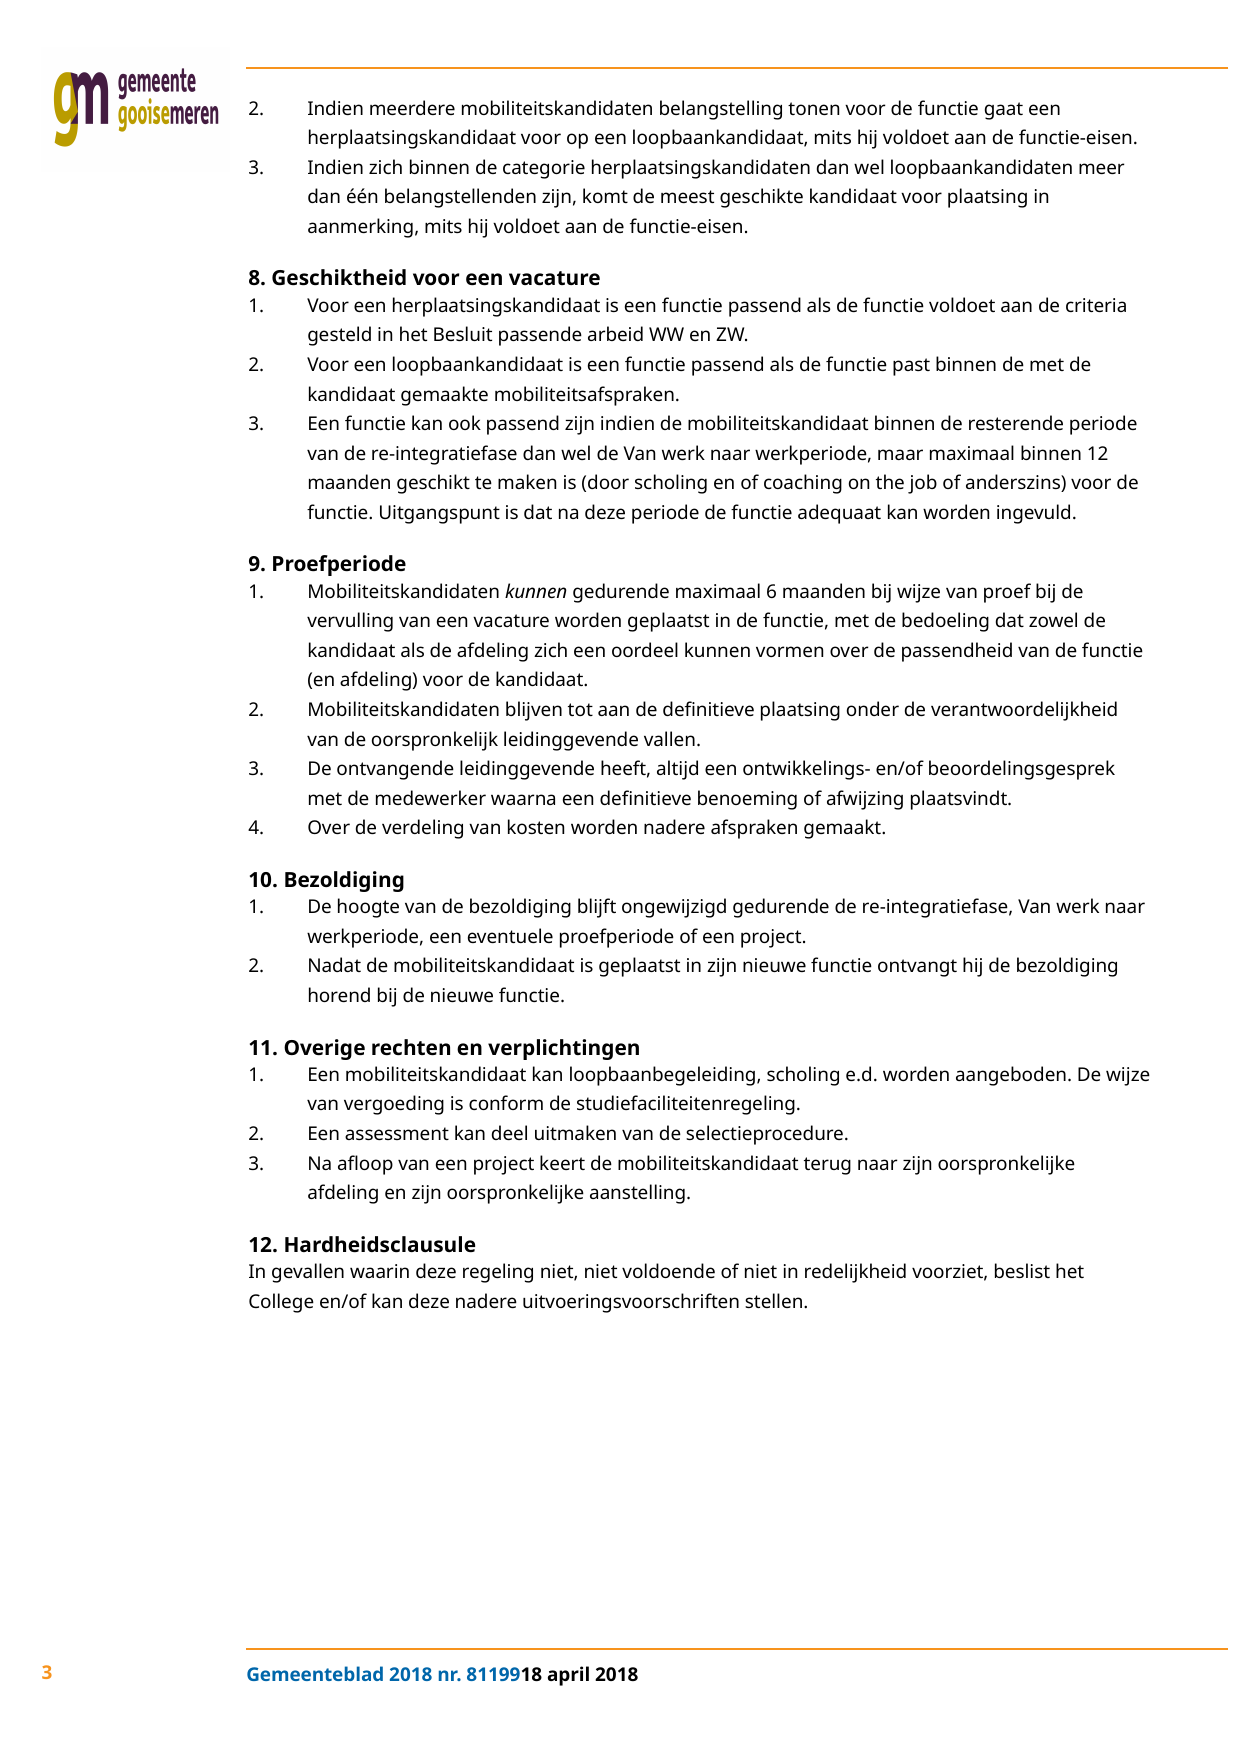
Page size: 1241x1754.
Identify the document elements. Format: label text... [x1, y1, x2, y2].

text 12. Hardheidsclausule [248, 1230, 1152, 1258]
list Mobiliteitskandidaten kunnen gedurende maximaal 6 maanden bij wijze van proef bij de vervulling van een vacature worden geplaatst in de functie, met de bedoeling dat zowel de kandidaat als de afdeling zich een oordeel kunnen vormen over de passendheid van de functie (en afdeling) voor de kandidaat. [248, 578, 1152, 692]
text In gevallen waarin deze regeling niet, niet voldoende of niet in redelijkheid voorziet, beslist het College en/of kan deze nadere uitvoeringsvoorschriften stellen. [248, 1258, 1152, 1313]
picture [41, 47, 231, 172]
list Nadat de mobiliteitskandidaat is geplaatst in zijn nieuwe functie ontvangt hij de bezoldiging horend bij de nieuwe functie. [248, 953, 1152, 1008]
text 9. Proefperiode [248, 549, 1152, 578]
list De ontvangende leidinggevende heeft, altijd een ontwikkelings- en/of beoordelingsgesprek met de medewerker waarna een definitieve benoeming of afwijzing plaatsvindt. [248, 755, 1152, 811]
list Een assessment kan deel uitmaken van de selectieprocedure. [248, 1120, 1152, 1146]
text 8. Geschiktheid voor een vacature [248, 263, 1152, 292]
list Indien meerdere mobiliteitskandidaten belangstelling tonen voor de functie gaat een herplaatsingskandidaat voor op een loopbaankandidaat, mits hij voldoet aan de functie-eisen. [248, 95, 1152, 150]
list Voor een loopbaankandidaat is een functie passend als de functie past binnen de met de kandidaat gemaakte mobiliteitsafspraken. [248, 351, 1152, 406]
text 11. Overige rechten en verplichtingen [248, 1033, 1152, 1061]
list Over de verdeling van kosten worden nadere afspraken gemaakt. [248, 814, 1152, 840]
list Indien zich binnen de categorie herplaatsingskandidaten dan wel loopbaankandidaten meer dan één belangstellenden zijn, komt de meest geschikte kandidaat voor plaatsing in aanmerking, mits hij voldoet aan de functie-eisen. [248, 154, 1152, 239]
list De hoogte van de bezoldiging blijft ongewijzigd gedurende de re-integratiefase, Van werk naar werkperiode, een eventuele proefperiode of een project. [248, 893, 1152, 949]
list Na afloop van een project keert de mobiliteitskandidaat terug naar zijn oorspronkelijke afdeling en zijn oorspronkelijke aanstelling. [248, 1150, 1152, 1205]
list Een mobiliteitskandidaat kan loopbaanbegeleiding, scholing e.d. worden aangeboden. De wijze van vergoeding is conform de studiefaciliteitenregeling. [248, 1061, 1152, 1116]
list Een functie kan ook passend zijn indien de mobiliteitskandidaat binnen de resterende periode van de re-integratiefase dan wel de Van werk naar werkperiode, maar maximaal binnen 12 maanden geschikt te maken is (door scholing en of coaching on the job of anderszins) voor de functie. Uitgangspunt is dat na deze periode de functie adequaat kan worden ingevuld. [248, 410, 1152, 525]
list Mobiliteitskandidaten blijven tot aan de definitieve plaatsing onder de verantwoordelijkheid van de oorspronkelijk leidinggevende vallen. [248, 696, 1152, 752]
list Voor een herplaatsingskandidaat is een functie passend als de functie voldoet aan de criteria gesteld in het Besluit passende arbeid WW en ZW. [248, 292, 1152, 347]
text 10. Bezoldiging [248, 865, 1152, 893]
